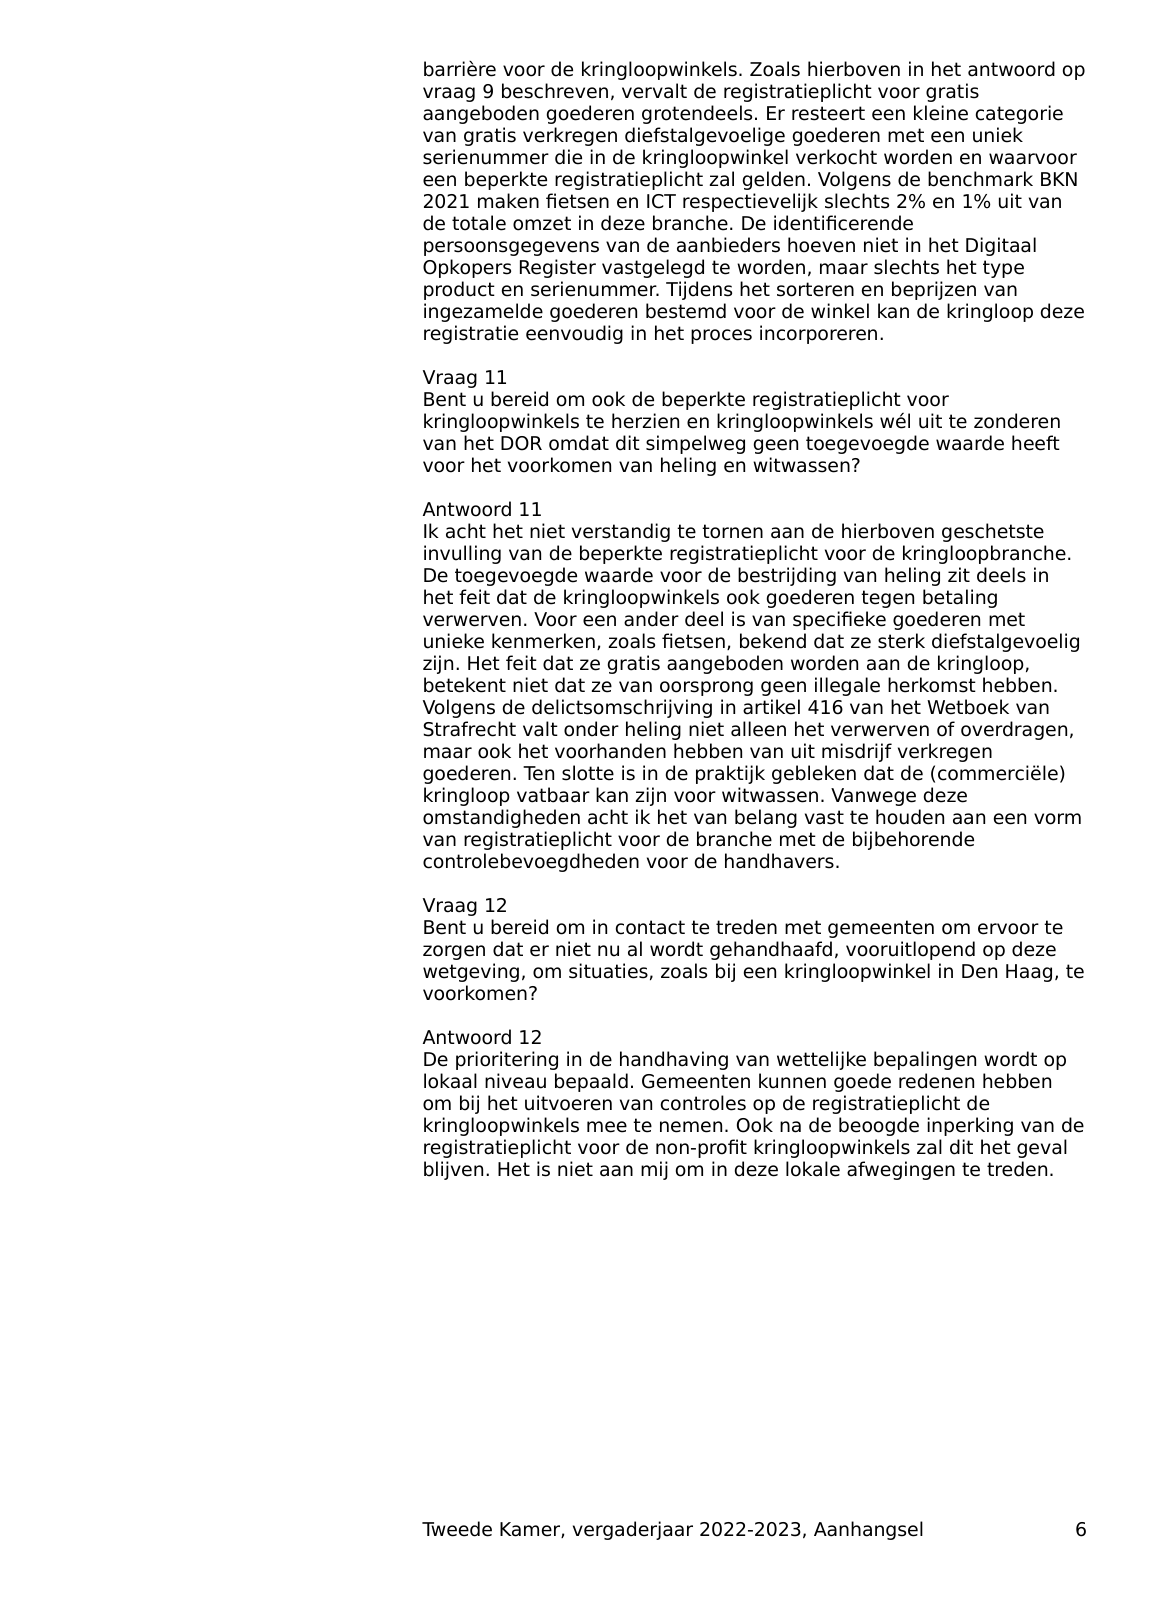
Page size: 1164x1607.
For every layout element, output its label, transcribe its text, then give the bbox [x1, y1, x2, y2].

text De prioritering in de handhaving van wettelijke bepalingen wordt op lokaal niveau bepaald. Gemeenten kunnen goede redenen hebben om bij het uitvoeren van controles op de registratieplicht de kringloopwinkels mee te nemen. Ook na de beoogde inperking van de registratieplicht voor de non-profit kringloopwinkels zal dit het geval blijven. Het is niet aan mij om in deze lokale afwegingen te treden. [422, 1049, 1087, 1181]
text Ik acht het niet verstandig te tornen aan de hierboven geschetste invulling van de beperkte registratieplicht voor de kringloopbranche. De toegevoegde waarde voor de bestrijding van heling zit deels in het feit dat de kringloopwinkels ook goederen tegen betaling verwerven. Voor een ander deel is van specifieke goederen met unieke kenmerken, zoals fietsen, bekend dat ze sterk diefstalgevoelig zijn. Het feit dat ze gratis aangeboden worden aan de kringloop, betekent niet dat ze van oorsprong geen illegale herkomst hebben. Volgens de delictsomschrijving in artikel 416 van het Wetboek van Strafrecht valt onder heling niet alleen het verwerven of overdragen, maar ook het voorhanden hebben van uit misdrijf verkregen goederen. Ten slotte is in de praktijk gebleken dat de (commerciële) kringloop vatbaar kan zijn voor witwassen. Vanwege deze omstandigheden acht ik het van belang vast te houden aan een vorm van registratieplicht voor de branche met de bijbehorende controlebevoegdheden voor de handhavers. [422, 521, 1087, 873]
text barrière voor de kringloopwinkels. Zoals hierboven in het antwoord op vraag 9 beschreven, vervalt de registratieplicht voor gratis aangeboden goederen grotendeels. Er resteert een kleine categorie van gratis verkregen diefstalgevoelige goederen met een uniek serienummer die in de kringloopwinkel verkocht worden en waarvoor een beperkte registratieplicht zal gelden. Volgens de benchmark BKN 2021 maken fietsen en ICT respectievelijk slechts 2% en 1% uit van de totale omzet in deze branche. De identificerende persoonsgegevens van de aanbieders hoeven niet in het Digitaal Opkopers Register vastgelegd te worden, maar slechts het type product en serienummer. Tijdens het sorteren en beprijzen van ingezamelde goederen bestemd voor de winkel kan de kringloop deze registratie eenvoudig in het proces incorporeren. [422, 59, 1087, 345]
text Bent u bereid om in contact te treden met gemeenten om ervoor te zorgen dat er niet nu al wordt gehandhaafd, vooruitlopend op deze wetgeving, om situaties, zoals bij een kringloopwinkel in Den Haag, te voorkomen? [422, 917, 1087, 1005]
text Vraag 11 [422, 367, 1087, 389]
text Antwoord 12 [422, 1027, 1087, 1049]
text Vraag 12 [422, 895, 1087, 917]
text Bent u bereid om ook de beperkte registratieplicht voor kringloopwinkels te herzien en kringloopwinkels wél uit te zonderen van het DOR omdat dit simpelweg geen toegevoegde waarde heeft voor het voorkomen van heling en witwassen? [422, 389, 1087, 477]
text Antwoord 11 [422, 499, 1087, 521]
